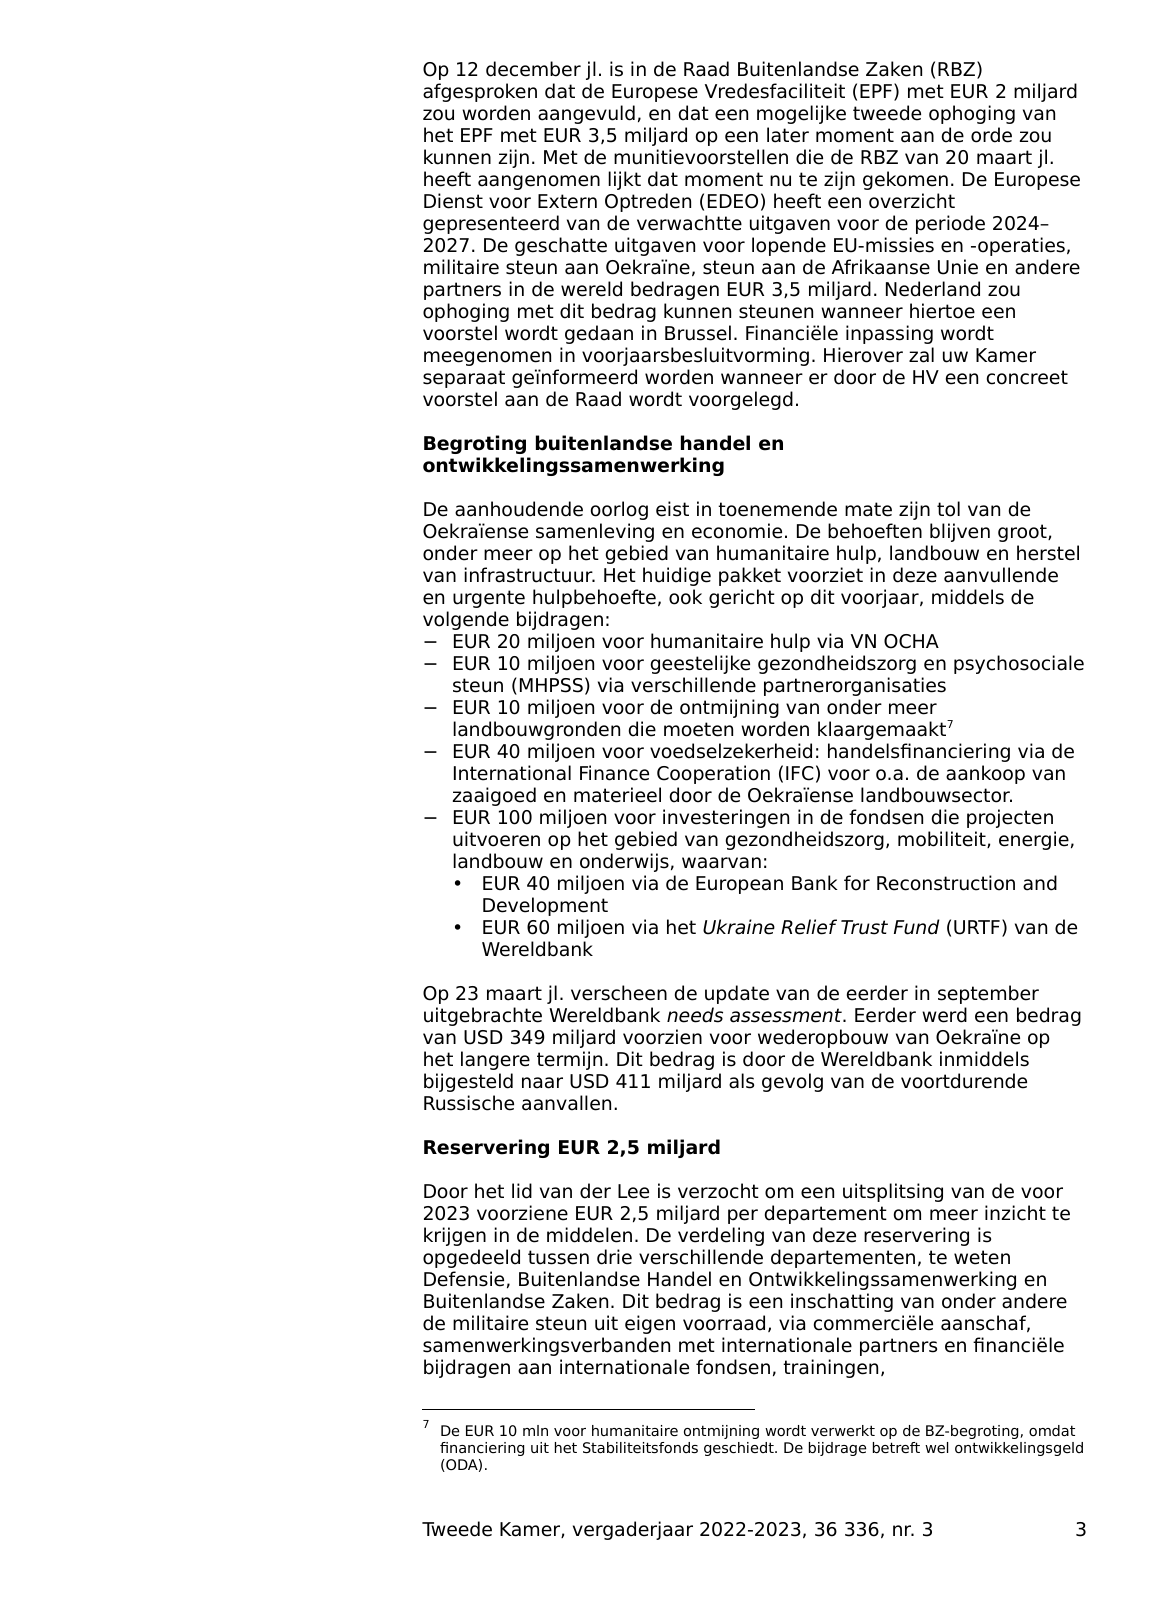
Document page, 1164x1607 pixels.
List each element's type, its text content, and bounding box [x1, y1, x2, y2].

text • EUR 40 miljoen via de European Bank for Reconstruction and Development [452, 873, 1087, 917]
text • EUR 60 miljoen via het Ukraine Relief Trust Fund (URTF) van de Wereldbank [452, 917, 1087, 961]
subtitle Begroting buitenlandse handel en ontwikkelingssamenwerking [422, 433, 1087, 477]
text − EUR 10 miljoen voor de ontmijning van onder meer landbouwgronden die moeten worden klaargemaakt [422, 697, 1087, 741]
text − EUR 20 miljoen voor humanitaire hulp via VN OCHA [422, 631, 1087, 653]
text − EUR 10 miljoen voor geestelijke gezondheidszorg en psychosociale steun (MHPSS) via verschillende partnerorganisaties [422, 653, 1087, 697]
subtitle Reservering EUR 2,5 miljard [422, 1137, 1087, 1159]
text De EUR 10 mln voor humanitaire ontmijning wordt verwerkt op de BZ-begroting, omdat financiering uit het Stabiliteitsfonds geschiedt. De bijdrage betreft wel ontwikkelingsgeld (ODA). [422, 1418, 1087, 1474]
text Door het lid van der Lee is verzocht om een uitsplitsing van de voor 2023 voorziene EUR 2,5 miljard per departement om meer inzicht te krijgen in de middelen. De verdeling van deze reservering is opgedeeld tussen drie verschillende departementen, te weten Defensie, Buitenlandse Handel en Ontwikkelingssamenwerking en Buitenlandse Zaken. Dit bedrag is een inschatting van onder andere de militaire steun uit eigen voorraad, via commerciële aanschaf, samenwerkingsverbanden met internationale partners en financiële bijdragen aan internationale fondsen, trainingen, [422, 1181, 1087, 1379]
text Op 23 maart jl. verscheen de update van de eerder in september uitgebrachte Wereldbank needs assessment. Eerder werd een bedrag van USD 349 miljard voorzien voor wederopbouw van Oekraïne op het langere termijn. Dit bedrag is door de Wereldbank inmiddels bijgesteld naar USD 411 miljard als gevolg van de voortdurende Russische aanvallen. [422, 983, 1087, 1115]
text − EUR 40 miljoen voor voedselzekerheid: handelsfinanciering via de International Finance Cooperation (IFC) voor o.a. de aankoop van zaaigoed en materieel door de Oekraïense landbouwsector. [422, 741, 1087, 807]
text De aanhoudende oorlog eist in toenemende mate zijn tol van de Oekraïense samenleving en economie. De behoeften blijven groot, onder meer op het gebied van humanitaire hulp, landbouw en herstel van infrastructuur. Het huidige pakket voorziet in deze aanvullende en urgente hulpbehoefte, ook gericht op dit voorjaar, middels de volgende bijdragen: [422, 499, 1087, 631]
text − EUR 100 miljoen voor investeringen in de fondsen die projecten uitvoeren op het gebied van gezondheidszorg, mobiliteit, energie, landbouw en onderwijs, waarvan: [422, 807, 1087, 873]
text Op 12 december jl. is in de Raad Buitenlandse Zaken (RBZ) afgesproken dat de Europese Vredesfaciliteit (EPF) met EUR 2 miljard zou worden aangevuld, en dat een mogelijke tweede ophoging van het EPF met EUR 3,5 miljard op een later moment aan de orde zou kunnen zijn. Met de munitievoorstellen die de RBZ van 20 maart jl. heeft aangenomen lijkt dat moment nu te zijn gekomen. De Europese Dienst voor Extern Optreden (EDEO) heeft een overzicht gepresenteerd van de verwachtte uitgaven voor de periode 2024–2027. De geschatte uitgaven voor lopende EU-missies en -operaties, militaire steun aan Oekraïne, steun aan de Afrikaanse Unie en andere partners in de wereld bedragen EUR 3,5 miljard. Nederland zou ophoging met dit bedrag kunnen steunen wanneer hiertoe een voorstel wordt gedaan in Brussel. Financiële inpassing wordt meegenomen in voorjaarsbesluitvorming. Hierover zal uw Kamer separaat geïnformeerd worden wanneer er door de HV een concreet voorstel aan de Raad wordt voorgelegd. [422, 59, 1087, 411]
